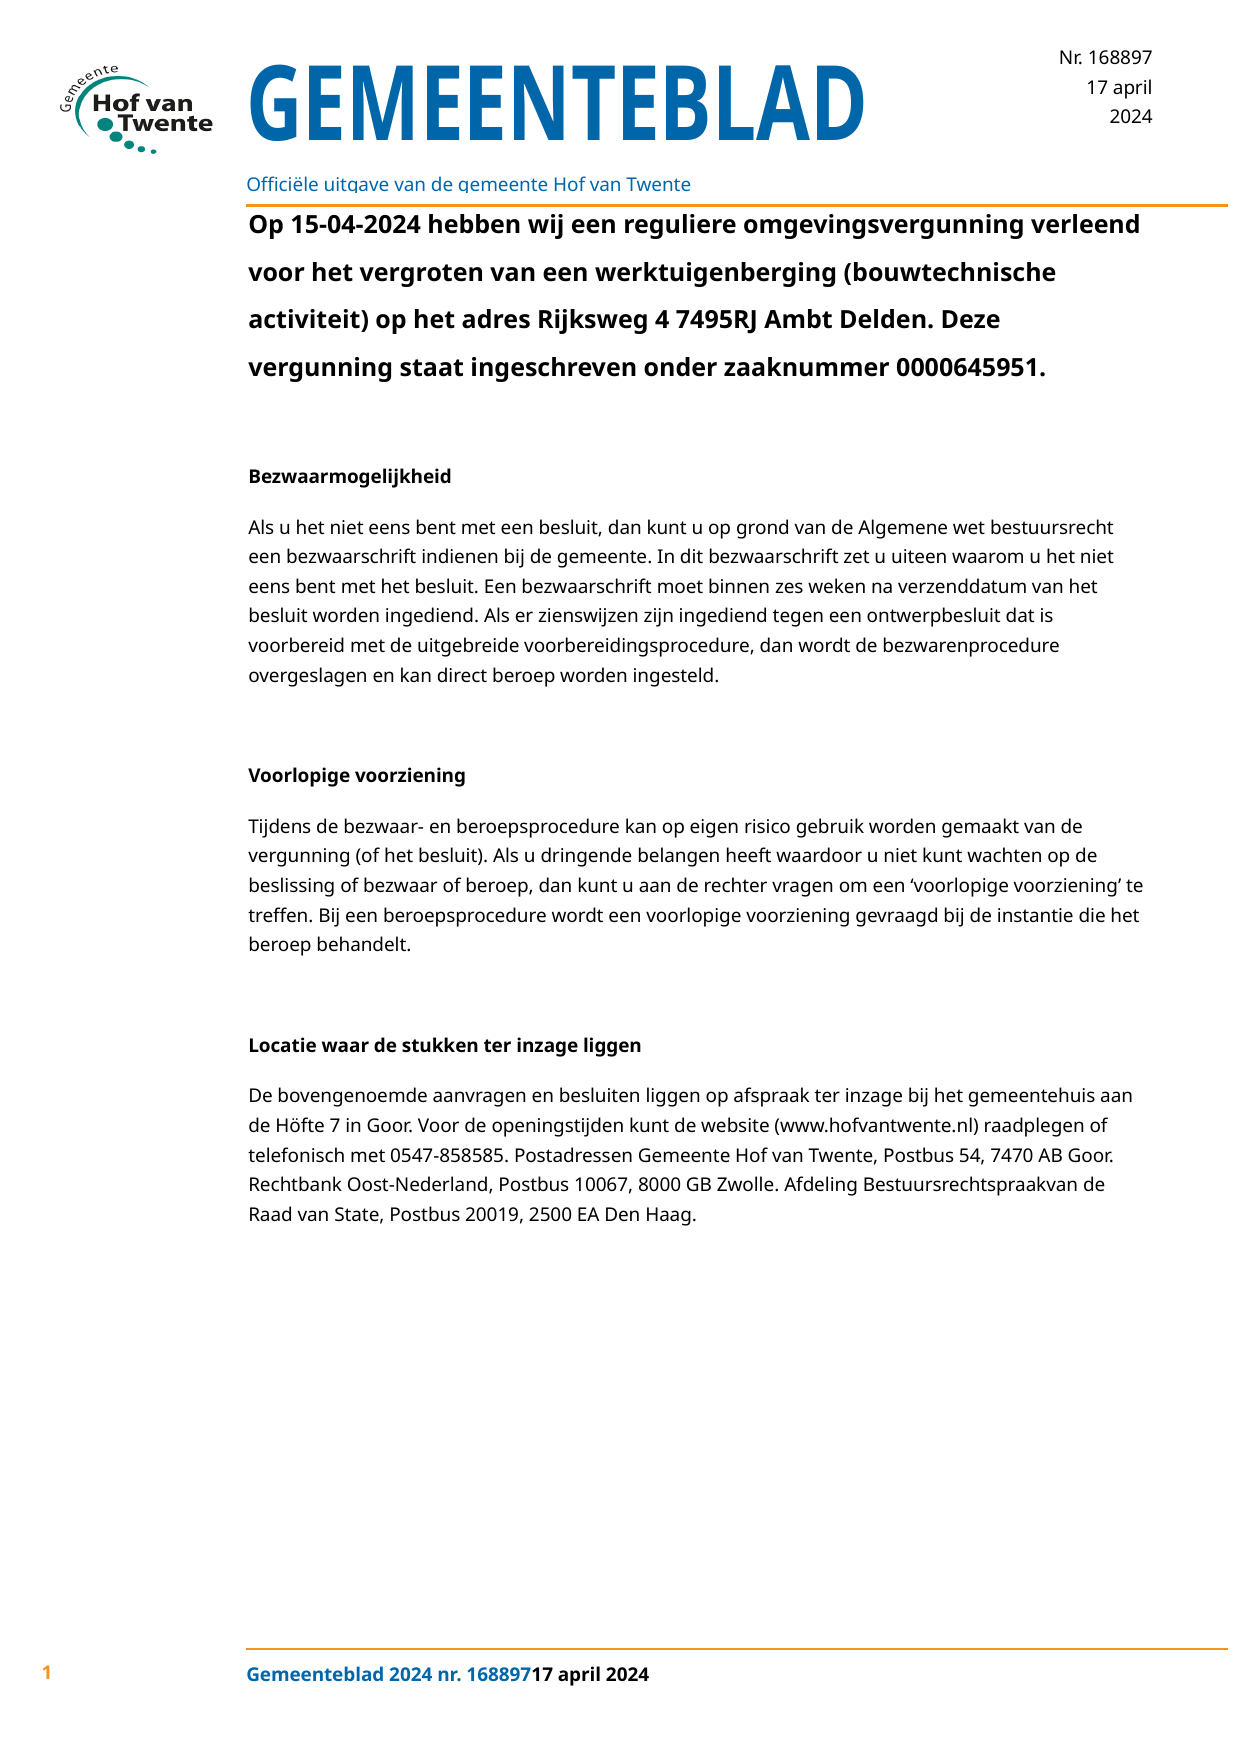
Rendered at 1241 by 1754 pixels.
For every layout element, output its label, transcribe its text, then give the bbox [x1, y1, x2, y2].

text Bezwaarmogelijkheid [248, 463, 1152, 489]
picture [41, 47, 231, 172]
text Locatie waar de stukken ter inzage liggen [248, 1032, 1152, 1058]
text Op 15-04-2024 hebben wij een reguliere omgevingsvergunning verleend voor het vergroten van een werktuigenberging (bouwtechnische activiteit) op het adres Rijksweg 4 7495RJ Ambt Delden. Deze vergunning staat ingeschreven onder zaaknummer 0000645951. [248, 207, 1152, 384]
text Tijdens de bezwaar- en beroepsprocedure kan op eigen risico gebruik worden gemaakt van de vergunning (of het besluit). Als u dringende belangen heeft waardoor u niet kunt wachten op de beslissing of bezwaar of beroep, dan kunt u aan de rechter vragen om een ‘voorlopige voorziening’ te treffen. Bij een beroepsprocedure wordt een voorlopige voorziening gevraagd bij de instantie die het beroep behandelt. [248, 813, 1152, 957]
text De bovengenoemde aanvragen en besluiten liggen op afspraak ter inzage bij het gemeentehuis aan de Höfte 7 in Goor. Voor de openingstijden kunt de website (www.hofvantwente.nl) raadplegen of telefonisch met 0547-858585. Postadressen Gemeente Hof van Twente, Postbus 54, 7470 AB Goor. Rechtbank Oost-Nederland, Postbus 10067, 8000 GB Zwolle. Afdeling Bestuursrechtspraakvan de Raad van State, Postbus 20019, 2500 EA Den Haag. [248, 1083, 1152, 1227]
text Als u het niet eens bent met een besluit, dan kunt u op grond van de Algemene wet bestuursrecht een bezwaarschrift indienen bij de gemeente. In dit bezwaarschrift zet u uiteen waarom u het niet eens bent met het besluit. Een bezwaarschrift moet binnen zes weken na verzenddatum van het besluit worden ingediend. Als er zienswijzen zijn ingediend tegen een ontwerpbesluit dat is voorbereid met de uitgebreide voorbereidingsprocedure, dan wordt de bezwarenprocedure overgeslagen en kan direct beroep worden ingesteld. [248, 514, 1152, 688]
text Voorlopige voorziening [248, 763, 1152, 788]
